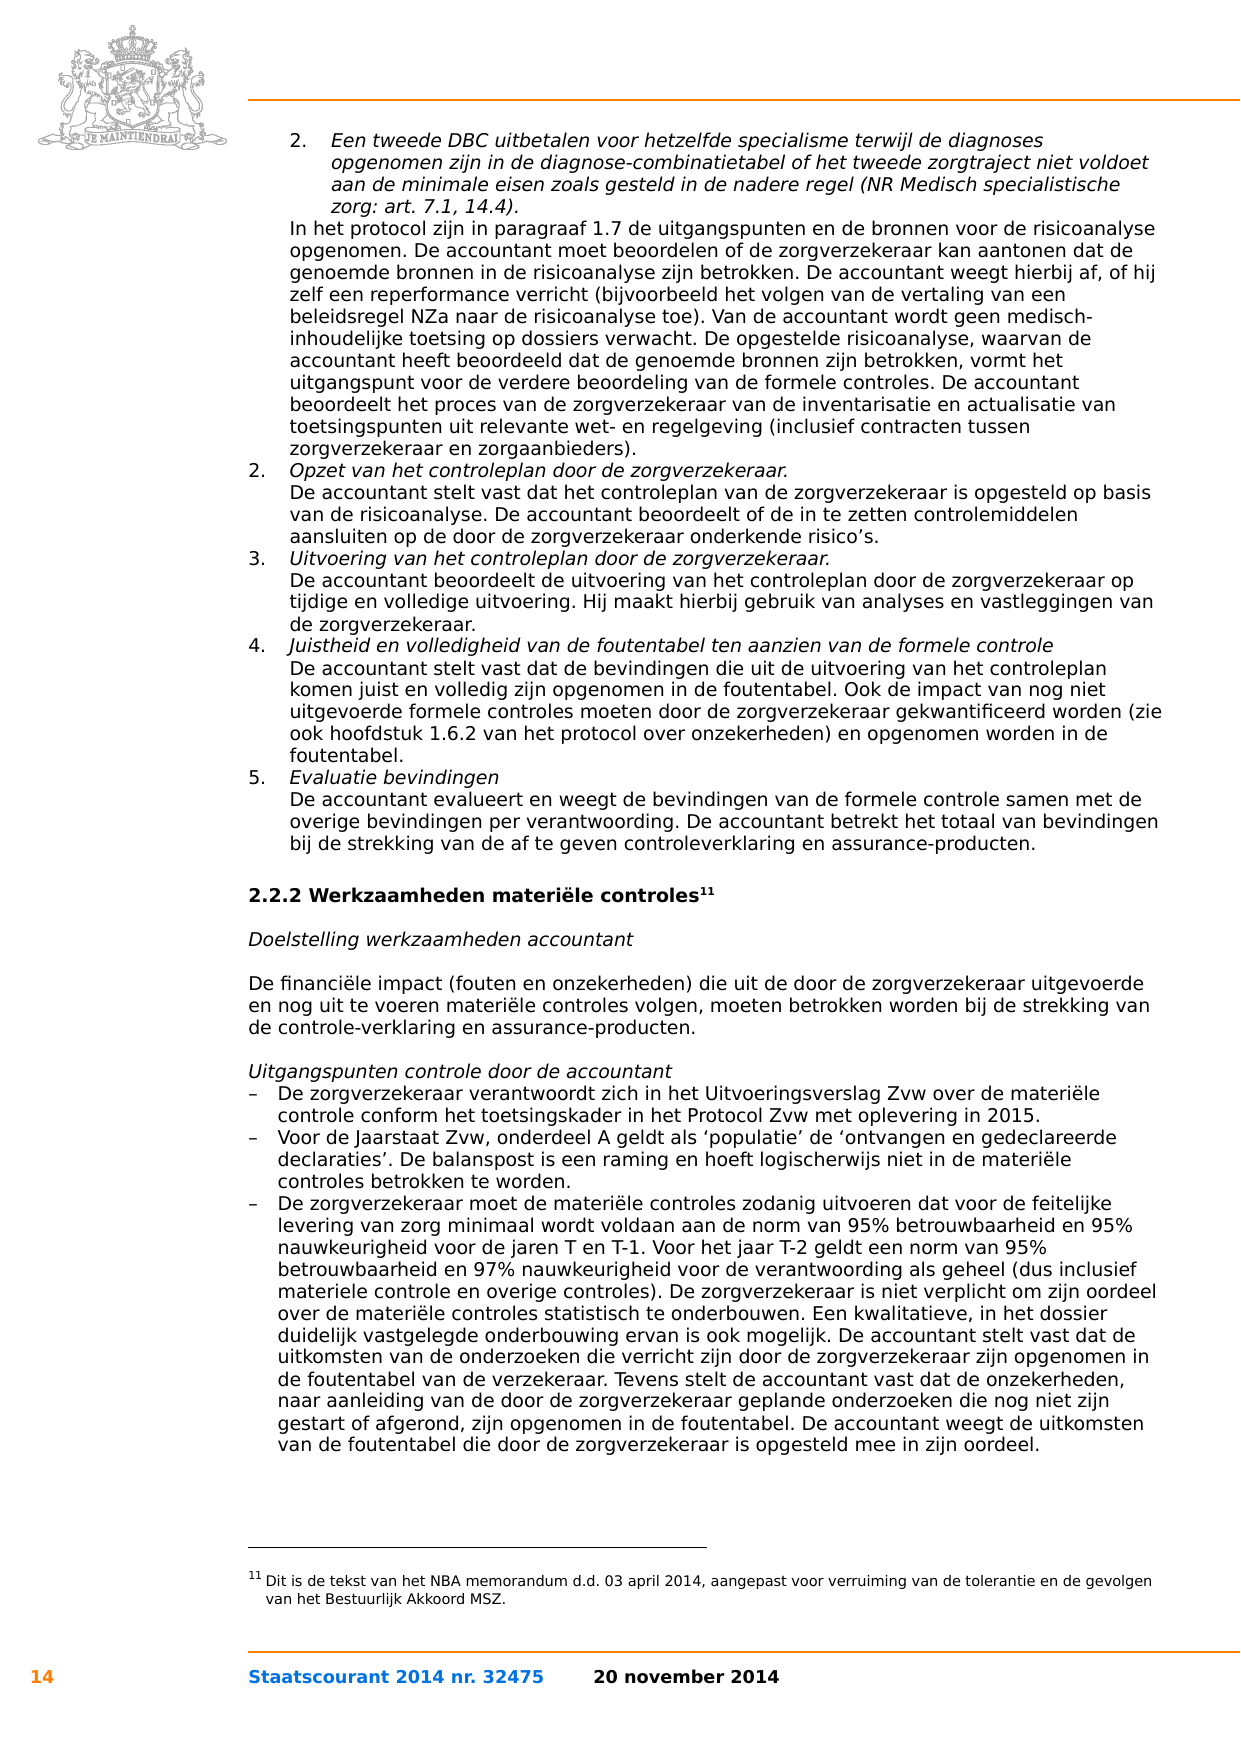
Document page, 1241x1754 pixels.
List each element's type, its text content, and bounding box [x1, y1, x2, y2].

subtitle 2.2.2 Werkzaamheden materiële controles [248, 885, 1163, 907]
text – De zorgverzekeraar verantwoordt zich in het Uitvoeringsverslag Zvw over de materiële controle conform het toetsingskader in het Protocol Zvw met oplevering in 2015. [248, 1083, 1163, 1127]
text In het protocol zijn in paragraaf 1.7 de uitgangspunten en de bronnen voor de risicoanalyse opgenomen. De accountant moet beoordelen of de zorgverzekeraar kan aantonen dat de genoemde bronnen in de risicoanalyse zijn betrokken. De accountant weegt hierbij af, of hij zelf een reperformance verricht (bijvoorbeeld het volgen van de vertaling van een beleidsregel NZa naar de risicoanalyse toe). Van de accountant wordt geen medisch-inhoudelijke toetsing op dossiers verwacht. De opgestelde risicoanalyse, waarvan de accountant heeft beoordeeld dat de genoemde bronnen zijn betrokken, vormt het uitgangspunt voor de verdere beoordeling van de formele controles. De accountant beoordeelt het proces van de zorgverzekeraar van de inventarisatie en actualisatie van toetsingspunten uit relevante wet- en regelgeving (inclusief contracten tussen zorgverzekeraar en zorgaanbieders). [289, 218, 1163, 459]
subtitle Doelstelling werkzaamheden accountant [248, 929, 1163, 951]
picture [38, 25, 227, 150]
text 5. Evaluatie bevindingen [248, 767, 1163, 789]
text – De zorgverzekeraar moet de materiële controles zodanig uitvoeren dat voor de feitelijke levering van zorg minimaal wordt voldaan aan de norm van 95% betrouwbaarheid en 95% nauwkeurigheid voor de jaren T en T-1. Voor het jaar T-2 geldt een norm van 95% betrouwbaarheid en 97% nauwkeurigheid voor de verantwoording als geheel (dus inclusief materiele controle en overige controles). De zorgverzekeraar is niet verplicht om zijn oordeel over de materiële controles statistisch te onderbouwen. Een kwalitatieve, in het dossier duidelijk vastgelegde onderbouwing ervan is ook mogelijk. De accountant stelt vast dat de uitkomsten van de onderzoeken die verricht zijn door de zorgverzekeraar zijn opgenomen in de foutentabel van de verzekeraar. Tevens stelt de accountant vast dat de onzekerheden, naar aanleiding van de door de zorgverzekeraar geplande onderzoeken die nog niet zijn gestart of afgerond, zijn opgenomen in de foutentabel. De accountant weegt de uitkomsten van de foutentabel die door de zorgverzekeraar is opgesteld mee in zijn oordeel. [248, 1193, 1163, 1456]
text De accountant stelt vast dat de bevindingen die uit de uitvoering van het controleplan komen juist en volledig zijn opgenomen in de foutentabel. Ook de impact van nog niet uitgevoerde formele controles moeten door de zorgverzekeraar gekwantificeerd worden (zie ook hoofdstuk 1.6.2 van het protocol over onzekerheden) en opgenomen worden in de foutentabel. [289, 657, 1163, 767]
text 2. Een tweede DBC uitbetalen voor hetzelfde specialisme terwijl de diagnoses opgenomen zijn in de diagnose-combinatietabel of het tweede zorgtraject niet voldoet aan de minimale eisen zoals gesteld in de nadere regel (NR Medisch specialistische zorg: art. 7.1, 14.4). [289, 130, 1163, 218]
text – Voor de Jaarstaat Zvw, onderdeel A geldt als ‘populatie’ de ‘ontvangen en gedeclareerde declaraties’. De balanspost is een raming en hoeft logischerwijs niet in de materiële controles betrokken te worden. [248, 1127, 1163, 1193]
text De financiële impact (fouten en onzekerheden) die uit de door de zorgverzekeraar uitgevoerde en nog uit te voeren materiële controles volgen, moeten betrokken worden bij de strekking van de controle-verklaring en assurance-producten. [248, 973, 1163, 1039]
text De accountant stelt vast dat het controleplan van de zorgverzekeraar is opgesteld op basis van de risicoanalyse. De accountant beoordeelt of de in te zetten controlemiddelen aansluiten op de door de zorgverzekeraar onderkende risico’s. [289, 482, 1163, 547]
text 2. Opzet van het controleplan door de zorgverzekeraar. [248, 459, 1163, 482]
text De accountant beoordeelt de uitvoering van het controleplan door de zorgverzekeraar op tijdige en volledige uitvoering. Hij maakt hierbij gebruik van analyses en vastleggingen van de zorgverzekeraar. [289, 569, 1163, 635]
text Dit is de tekst van het NBA memorandum d.d. 03 april 2014, aangepast voor verruiming van de tolerantie en de gevolgen van het Bestuurlijk Akkoord MSZ. [248, 1569, 1163, 1608]
text De accountant evalueert en weegt de bevindingen van de formele controle samen met de overige bevindingen per verantwoording. De accountant betrekt het totaal van bevindingen bij de strekking van de af te geven controleverklaring en assurance-producten. [289, 789, 1163, 855]
text 4. Juistheid en volledigheid van de foutentabel ten aanzien van de formele controle [248, 635, 1163, 657]
text 3. Uitvoering van het controleplan door de zorgverzekeraar. [248, 547, 1163, 569]
subtitle Uitgangspunten controle door de accountant [248, 1061, 1163, 1083]
